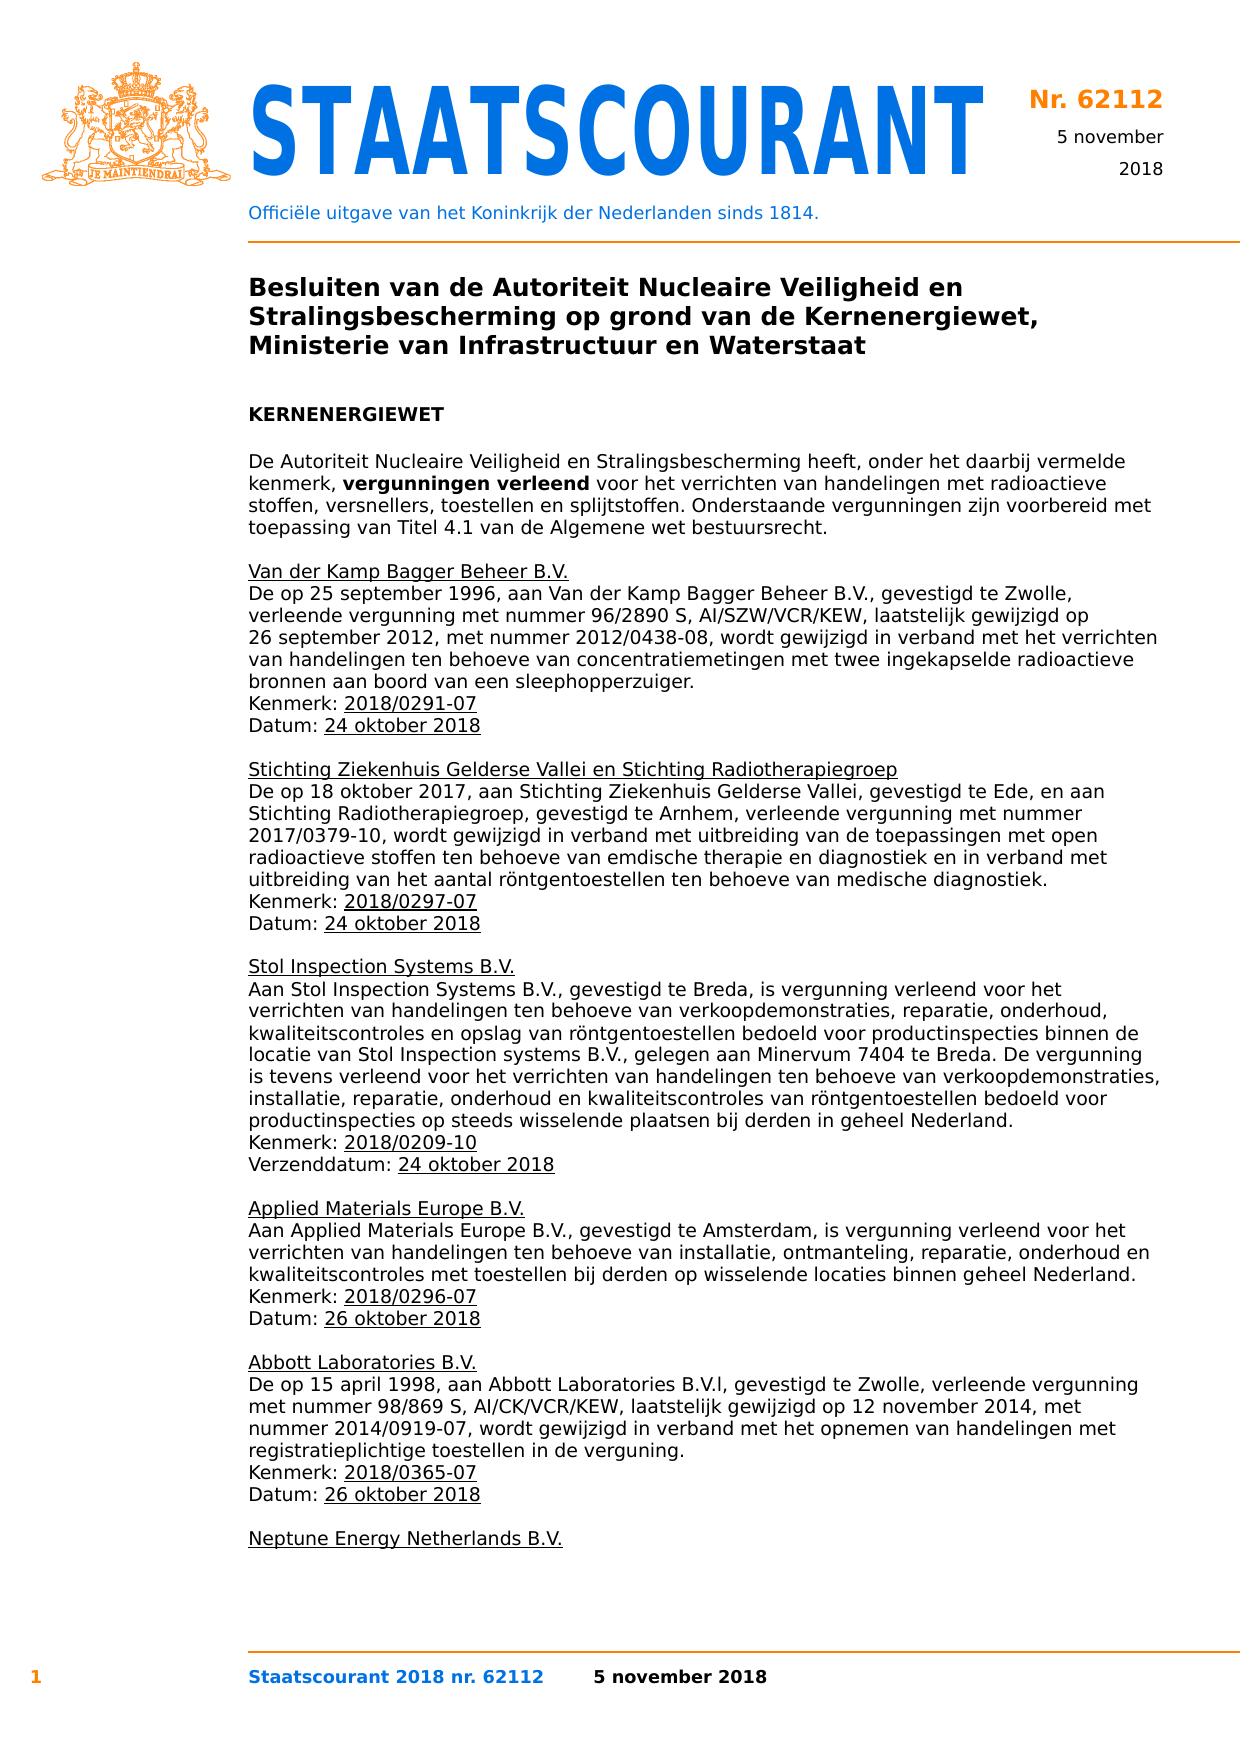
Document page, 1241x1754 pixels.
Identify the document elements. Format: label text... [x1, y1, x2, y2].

text Aan Stol Inspection Systems B.V., gevestigd te Breda, is vergunning verleend voor het verrichten van handelingen ten behoeve van verkoopdemonstraties, reparatie, onderhoud, kwaliteitscontroles en opslag van röntgentoestellen bedoeld voor productinspecties binnen de locatie van Stol Inspection systems B.V., gelegen aan Minervum 7404 te Breda. De vergunning is tevens verleend voor het verrichten van handelingen ten behoeve van verkoopdemonstraties, installatie, reparatie, onderhoud en kwaliteitscontroles van röntgentoestellen bedoeld voor productinspecties op steeds wisselende plaatsen bij derden in geheel Nederland. [248, 978, 1163, 1132]
text Kenmerk: 2018/0365-07 [248, 1462, 1163, 1484]
text Kenmerk: 2018/0297-07 [248, 891, 1163, 913]
table_cell Officiële uitgave van het Koninkrijk der Nederlanden sinds 1814. [248, 203, 1240, 241]
text Aan Applied Materials Europe B.V., gevestigd te Amsterdam, is vergunning verleend voor het verrichten van handelingen ten behoeve van installatie, ontmanteling, reparatie, onderhoud en kwaliteitscontroles met toestellen bij derden op wisselende locaties binnen geheel Nederland. [248, 1220, 1163, 1286]
text Stichting Ziekenhuis Gelderse Vallei en Stichting Radiotherapiegroep [248, 759, 1163, 781]
text De op 18 oktober 2017, aan Stichting Ziekenhuis Gelderse Vallei, gevestigd te Ede, en aan Stichting Radiotherapiegroep, gevestigd te Arnhem, verleende vergunning met nummer 2017/0379-10, wordt gewijzigd in verband met uitbreiding van de toepassingen met open radioactieve stoffen ten behoeve van emdische therapie en diagnostiek en in verband met uitbreiding van het aantal röntgentoestellen ten behoeve van medische diagnostiek. [248, 781, 1163, 891]
picture [41, 62, 231, 186]
text Applied Materials Europe B.V. [248, 1198, 1163, 1220]
text De op 15 april 1998, aan Abbott Laboratories B.V.l, gevestigd te Zwolle, verleende vergunning met nummer 98/869 S, AI/CK/VCR/KEW, laatstelijk gewijzigd op 12 november 2014, met nummer 2014/0919-07, wordt gewijzigd in verband met het opnemen van handelingen met registratieplichtige toestellen in de verguning. [248, 1374, 1163, 1462]
subtitle KERNENERGIEWET [248, 404, 1163, 426]
subtitle Besluiten van de Autoriteit Nucleaire Veiligheid en Stralingsbescherming op grond van de Kernenergiewet, Ministerie van Infrastructuur en Waterstaat [248, 273, 1163, 361]
text Kenmerk: 2018/0291-07 [248, 693, 1163, 715]
text Kenmerk: 2018/0209-10 [248, 1132, 1163, 1154]
table_header STAATSCOURANT [248, 62, 998, 203]
text Datum: 26 oktober 2018 [248, 1484, 1163, 1506]
text Van der Kamp Bagger Beheer B.V. [248, 561, 1163, 583]
text Datum: 26 oktober 2018 [248, 1308, 1163, 1330]
text Abbott Laboratories B.V. [248, 1352, 1163, 1374]
table_header [25, 62, 248, 241]
table_header Nr. 62112 [998, 62, 1240, 121]
text Kenmerk: 2018/0296-07 [248, 1286, 1163, 1308]
text Neptune Energy Netherlands B.V. [248, 1528, 1163, 1549]
text Datum: 24 oktober 2018 [248, 715, 1163, 737]
text Datum: 24 oktober 2018 [248, 913, 1163, 934]
text Stol Inspection Systems B.V. [248, 956, 1163, 978]
text Verzenddatum: 24 oktober 2018 [248, 1154, 1163, 1176]
text De op 25 september 1996, aan Van der Kamp Bagger Beheer B.V., gevestigd te Zwolle, verleende vergunning met nummer 96/2890 S, AI/SZW/VCR/KEW, laatstelijk gewijzigd op 26 september 2012, met nummer 2012/0438-08, wordt gewijzigd in verband met het verrichten van handelingen ten behoeve van concentratiemetingen met twee ingekapselde radioactieve bronnen aan boord van een sleephopperzuiger. [248, 583, 1163, 693]
table_cell 5 november [998, 121, 1240, 153]
table_cell 2018 [998, 153, 1240, 203]
text De Autoriteit Nucleaire Veiligheid en Stralingsbescherming heeft, onder het daarbij vermelde kenmerk, vergunningen verleend voor het verrichten van handelingen met radioactieve stoffen, versnellers, toestellen en splijtstoffen. Onderstaande vergunningen zijn voorbereid met toepassing van Titel 4.1 van de Algemene wet bestuursrecht. [248, 451, 1163, 539]
